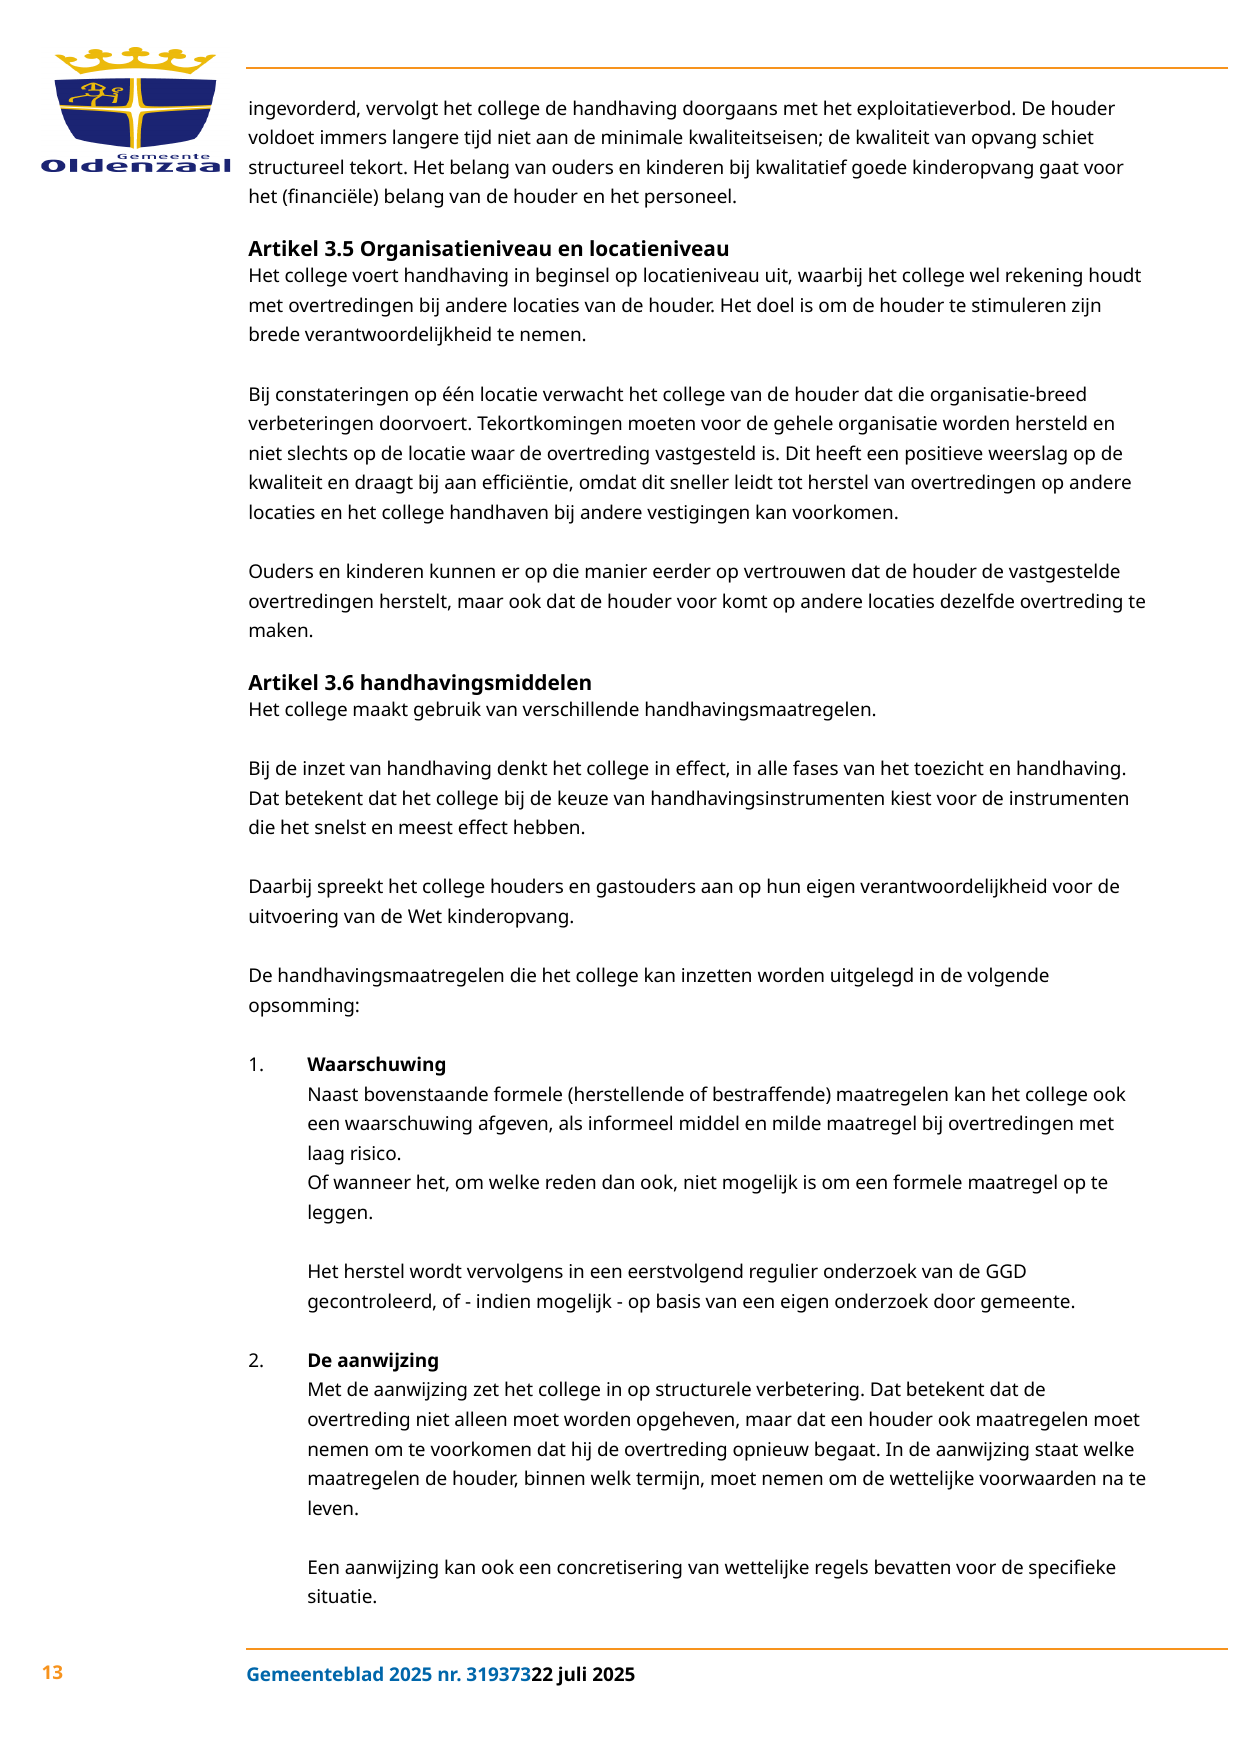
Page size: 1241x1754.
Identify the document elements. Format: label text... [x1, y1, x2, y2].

list De aanwijzing [248, 1347, 1152, 1373]
text Daarbij spreekt het college houders en gastouders aan op hun eigen verantwoordelijkheid voor de uitvoering van de Wet kinderopvang. [248, 874, 1152, 929]
text Bij constateringen op één locatie verwacht het college van de houder dat die organisatie-breed verbeteringen doorvoert. Tekortkomingen moeten voor de gehele organisatie worden hersteld en niet slechts op de locatie waar de overtreding vastgesteld is. Dit heeft een positieve weerslag op de kwaliteit en draagt bij aan efficiëntie, omdat dit sneller leidt tot herstel van overtredingen op andere locaties en het college handhaven bij andere vestigingen kan voorkomen. [248, 381, 1152, 525]
list Een aanwijzing kan ook een concretisering van wettelijke regels bevatten voor de specifieke situatie. [248, 1554, 1152, 1609]
text Het college voert handhaving in beginsel op locatieniveau uit, waarbij het college wel rekening houdt met overtredingen bij andere locaties van de houder. Het doel is om de houder te stimuleren zijn brede verantwoordelijkheid te nemen. [248, 262, 1152, 347]
text Artikel 3.6 handhavingsmiddelen [248, 668, 1152, 696]
text Ouders en kinderen kunnen er op die manier eerder op vertrouwen dat de houder de vastgestelde overtredingen herstelt, maar ook dat de houder voor komt op andere locaties dezelfde overtreding te maken. [248, 558, 1152, 643]
text ingevorderd, vervolgt het college de handhaving doorgaans met het exploitatieverbod. De houder voldoet immers langere tijd niet aan de minimale kwaliteitseisen; de kwaliteit van opvang schiet structureel tekort. Het belang van ouders en kinderen bij kwalitatief goede kinderopvang gaat voor het (financiële) belang van de houder en het personeel. [248, 95, 1152, 209]
picture [41, 47, 231, 172]
text Artikel 3.5 Organisatieniveau en locatieniveau [248, 234, 1152, 262]
text Bij de inzet van handhaving denkt het college in effect, in alle fases van het toezicht en handhaving. Dat betekent dat het college bij de keuze van handhavingsinstrumenten kiest voor de instrumenten die het snelst en meest effect hebben. [248, 755, 1152, 840]
list Met de aanwijzing zet het college in op structurele verbetering. Dat betekent dat de overtreding niet alleen moet worden opgeheven, maar dat een houder ook maatregelen moet nemen om te voorkomen dat hij de overtreding opnieuw begaat. In de aanwijzing staat welke maatregelen de houder, binnen welk termijn, moet nemen om de wettelijke voorwaarden na te leven. [248, 1377, 1152, 1521]
list Waarschuwing [248, 1051, 1152, 1077]
list Naast bovenstaande formele (herstellende of bestraffende) maatregelen kan het college ook een waarschuwing afgeven, als informeel middel en milde maatregel bij overtredingen met laag risico. [248, 1081, 1152, 1166]
text De handhavingsmaatregelen die het college kan inzetten worden uitgelegd in de volgende opsomming: [248, 962, 1152, 1018]
text Het college maakt gebruik van verschillende handhavingsmaatregelen. [248, 696, 1152, 722]
list Of wanneer het, om welke reden dan ook, niet mogelijk is om een formele maatregel op te leggen. [248, 1169, 1152, 1225]
list Het herstel wordt vervolgens in een eerstvolgend regulier onderzoek van de GGD gecontroleerd, of - indien mogelijk - op basis van een eigen onderzoek door gemeente. [248, 1258, 1152, 1314]
